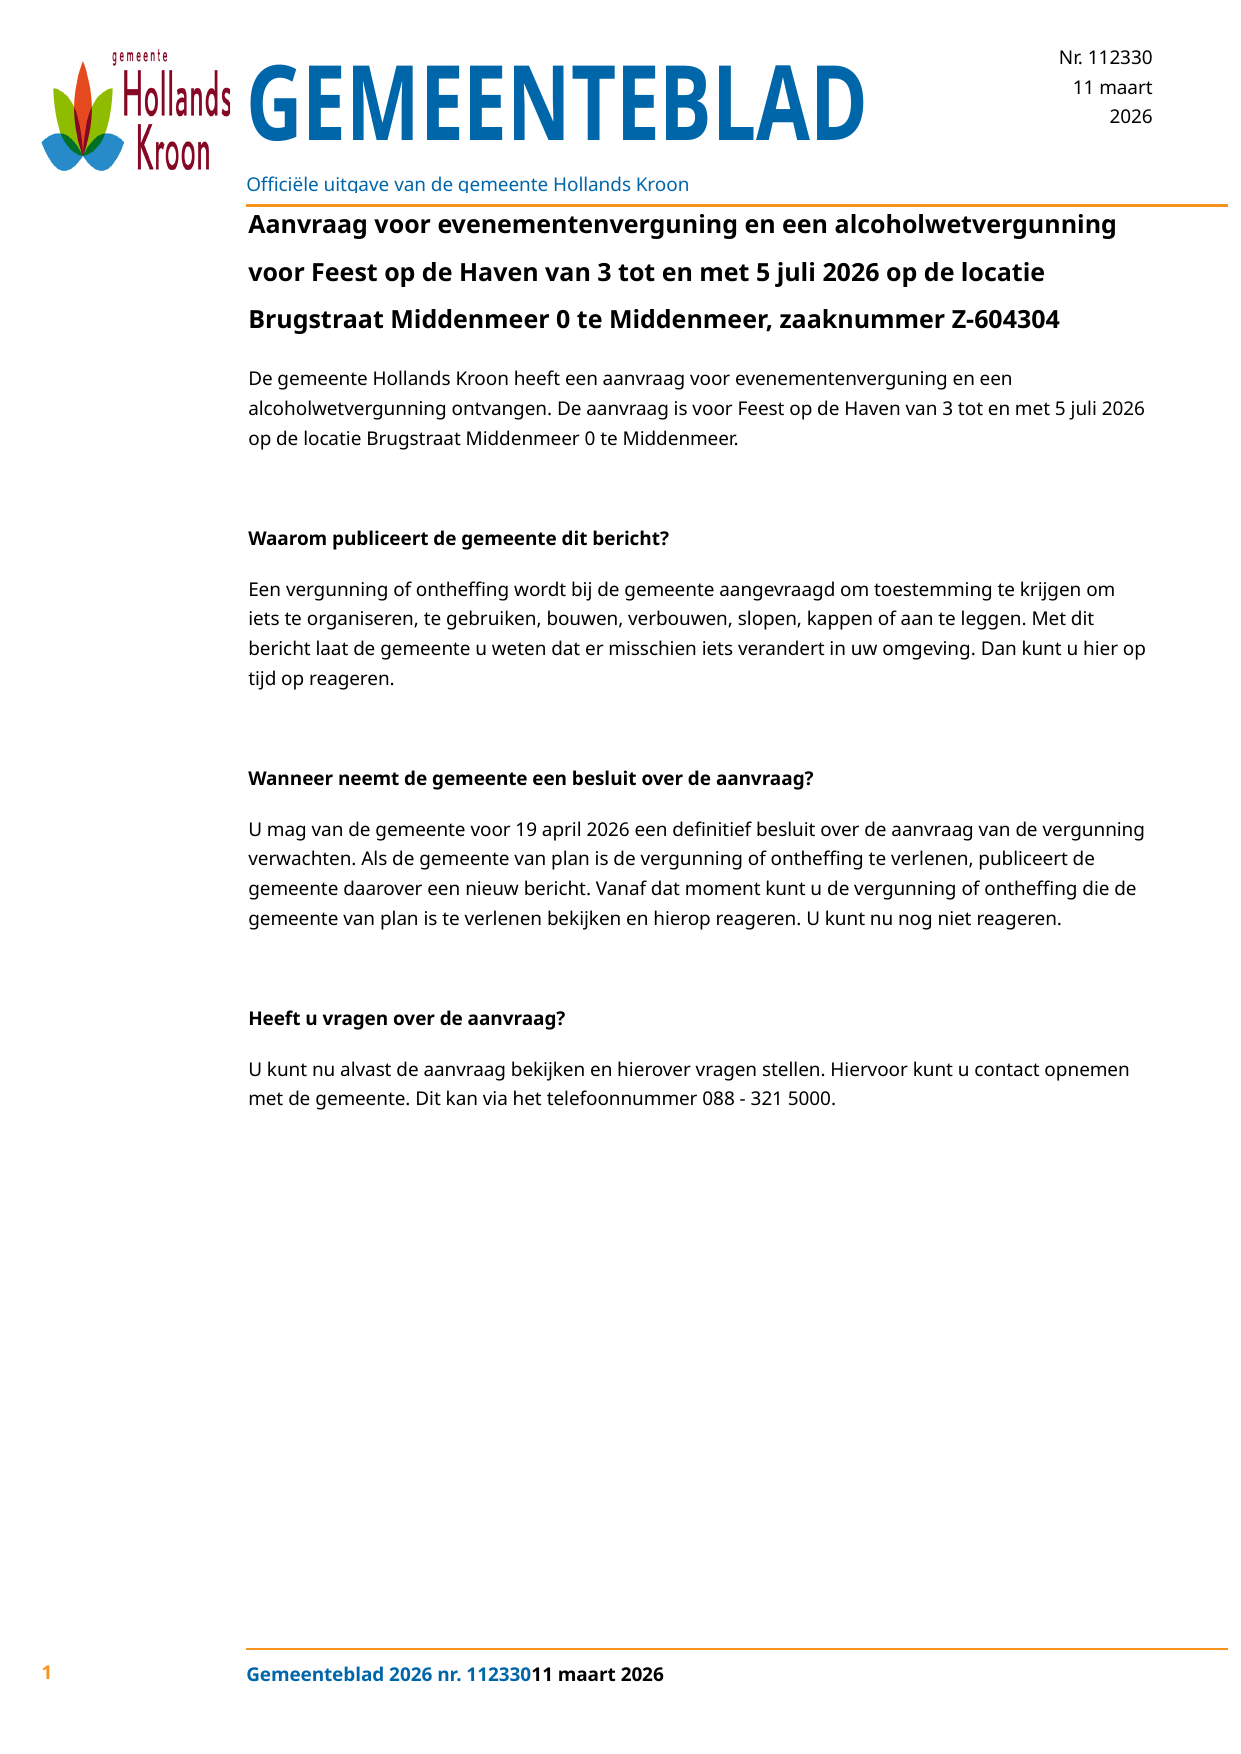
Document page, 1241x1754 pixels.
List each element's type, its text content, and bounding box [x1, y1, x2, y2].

text Een vergunning of ontheffing wordt bij de gemeente aangevraagd om toestemming te krijgen om iets te organiseren, te gebruiken, bouwen, verbouwen, slopen, kappen of aan te leggen. Met dit bericht laat de gemeente u weten dat er misschien iets verandert in uw omgeving. Dan kunt u hier op tijd op reageren. [248, 576, 1152, 690]
text Waarom publiceert de gemeente dit bericht? [248, 526, 1152, 551]
text U kunt nu alvast de aanvraag bekijken en hierover vragen stellen. Hiervoor kunt u contact opnemen met de gemeente. Dit kan via het telefoonnummer 088 - 321 5000. [248, 1056, 1152, 1111]
text Aanvraag voor evenementenverguning en een alcoholwetvergunning voor Feest op de Haven van 3 tot en met 5 juli 2026 op de locatie Brugstraat Middenmeer 0 te Middenmeer, zaaknummer Z-604304 [248, 207, 1152, 336]
text Heeft u vragen over de aanvraag? [248, 1006, 1152, 1031]
text U mag van de gemeente voor 19 april 2026 een definitief besluit over de aanvraag van de vergunning verwachten. Als de gemeente van plan is de vergunning of ontheffing te verlenen, publiceert de gemeente daarover een nieuw bericht. Vanaf dat moment kunt u de vergunning of ontheffing die de gemeente van plan is te verlenen bekijken en hierop reageren. U kunt nu nog niet reageren. [248, 816, 1152, 930]
text Wanneer neemt de gemeente een besluit over de aanvraag? [248, 766, 1152, 791]
text De gemeente Hollands Kroon heeft een aanvraag voor evenementenverguning en een alcoholwetvergunning ontvangen. De aanvraag is voor Feest op de Haven van 3 tot en met 5 juli 2026 op de locatie Brugstraat Middenmeer 0 te Middenmeer. [248, 366, 1152, 450]
picture [41, 47, 231, 172]
